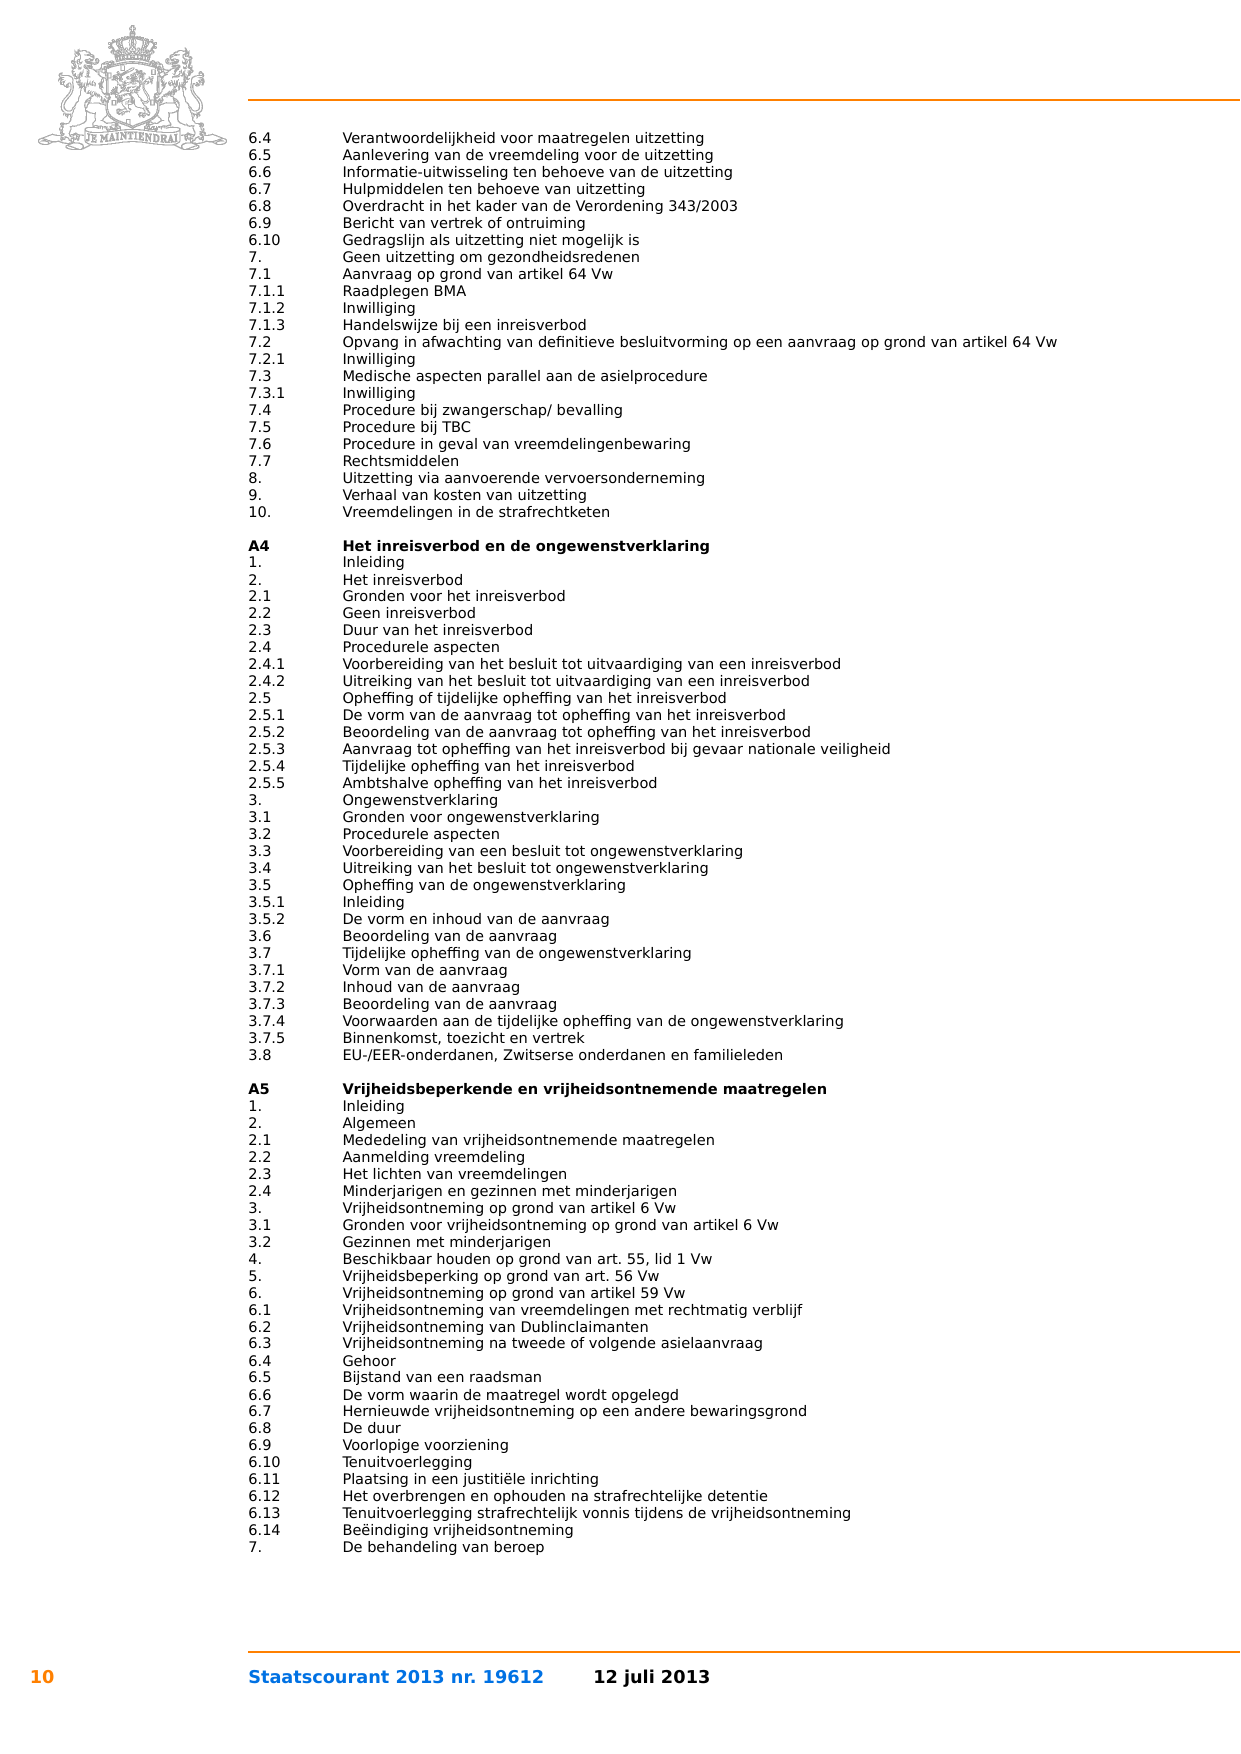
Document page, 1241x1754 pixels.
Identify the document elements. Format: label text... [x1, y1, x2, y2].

table_cell Vorm van de aanvraag [336, 962, 1163, 979]
table_cell EU-/EER-onderdanen, Zwitserse onderdanen en familieleden [336, 1047, 1163, 1064]
table_cell 6.4 [248, 1353, 336, 1369]
table_cell Inleiding [336, 894, 1163, 911]
table_cell 3.6 [248, 928, 336, 945]
table_cell A4 [248, 538, 336, 554]
table_cell 6.4 [248, 130, 336, 147]
table_cell 6.13 [248, 1505, 336, 1522]
table_cell 3.7.4 [248, 1013, 336, 1030]
table_cell 3.7.3 [248, 996, 336, 1013]
table_cell 5. [248, 1268, 336, 1284]
table_cell 6. [248, 1285, 336, 1301]
table_cell 1. [248, 1098, 336, 1115]
table_cell Gronden voor ongewenstverklaring [336, 809, 1163, 826]
table_cell 3.1 [248, 809, 336, 826]
table_cell 7.3.1 [248, 385, 336, 402]
table_cell Vrijheidsontneming op grond van artikel 6 Vw [336, 1200, 1163, 1217]
table_cell Inwilliging [336, 351, 1163, 368]
table_cell 2.5 [248, 690, 336, 707]
table_cell Binnenkomst, toezicht en vertrek [336, 1030, 1163, 1047]
table_cell Beoordeling van de aanvraag [336, 928, 1163, 945]
table_cell Procedurele aspecten [336, 639, 1163, 656]
table_cell 2.5.4 [248, 758, 336, 775]
table_cell 6.6 [248, 164, 336, 181]
table_cell Aanvraag op grond van artikel 64 Vw [336, 266, 1163, 283]
table_cell De vorm waarin de maatregel wordt opgelegd [336, 1386, 1163, 1403]
table_cell Minderjarigen en gezinnen met minderjarigen [336, 1183, 1163, 1199]
table_cell Vrijheidsontneming op grond van artikel 59 Vw [336, 1285, 1163, 1301]
table_cell Beëindiging vrijheidsontneming [336, 1522, 1163, 1539]
table_cell 8. [248, 470, 336, 486]
table_cell Geen uitzetting om gezondheidsredenen [336, 249, 1163, 266]
table_cell 2.5.5 [248, 775, 336, 792]
table_cell A5 [248, 1081, 336, 1098]
table_cell 4. [248, 1251, 336, 1267]
picture [38, 25, 227, 150]
table_cell Uitzetting via aanvoerende vervoersonderneming [336, 470, 1163, 486]
table_cell 6.2 [248, 1319, 336, 1335]
table_cell 6.5 [248, 147, 336, 164]
table_cell Vrijheidsontneming na tweede of volgende asielaanvraag [336, 1335, 1163, 1352]
table_cell 6.8 [248, 198, 336, 215]
table_cell 10. [248, 504, 336, 520]
table_cell Plaatsing in een justitiële inrichting [336, 1471, 1163, 1488]
table_cell Ambtshalve opheffing van het inreisverbod [336, 775, 1163, 792]
table_cell 2. [248, 1115, 336, 1132]
table_cell Uitreiking van het besluit tot ongewenstverklaring [336, 860, 1163, 877]
table_cell Vrijheidsbeperking op grond van art. 56 Vw [336, 1268, 1163, 1284]
table_cell Inwilliging [336, 385, 1163, 402]
table_cell 7.1.3 [248, 317, 336, 334]
table_cell 7.2.1 [248, 351, 336, 368]
table_cell Inleiding [336, 554, 1163, 571]
table_cell Opheffing of tijdelijke opheffing van het inreisverbod [336, 690, 1163, 707]
table_cell 3.8 [248, 1047, 336, 1064]
table_cell 7.3 [248, 368, 336, 384]
table_cell 6.9 [248, 215, 336, 232]
table_cell 9. [248, 486, 336, 503]
table_cell Voorbereiding van het besluit tot uitvaardiging van een inreisverbod [336, 656, 1163, 673]
table_cell 7.1 [248, 266, 336, 283]
table_cell Vrijheidsbeperkende en vrijheidsontnemende maatregelen [336, 1081, 1163, 1098]
table_cell 3.2 [248, 826, 336, 843]
table_cell 6.6 [248, 1386, 336, 1403]
table_cell 7. [248, 249, 336, 266]
table_cell Tenuitvoerlegging [336, 1454, 1163, 1471]
table_cell Opvang in afwachting van definitieve besluitvorming op een aanvraag op grond van artikel 64 Vw [336, 334, 1163, 351]
table_cell Gronden voor het inreisverbod [336, 588, 1163, 605]
table_cell Vrijheidsontneming van vreemdelingen met rechtmatig verblijf [336, 1301, 1163, 1318]
table_cell 2.3 [248, 622, 336, 639]
table_cell Procedure in geval van vreemdelingenbewaring [336, 436, 1163, 452]
table_cell Procedure bij TBC [336, 419, 1163, 436]
table_cell 2.2 [248, 1149, 336, 1166]
table_cell 2.4 [248, 639, 336, 656]
table_cell Voorbereiding van een besluit tot ongewenstverklaring [336, 843, 1163, 860]
table_cell 7.5 [248, 419, 336, 436]
table_cell Duur van het inreisverbod [336, 622, 1163, 639]
table_cell Procedure bij zwangerschap/ bevalling [336, 402, 1163, 418]
table_cell Rechtsmiddelen [336, 453, 1163, 469]
table_cell 3.1 [248, 1217, 336, 1233]
table_cell 3.3 [248, 843, 336, 860]
table_cell Gronden voor vrijheidsontneming op grond van artikel 6 Vw [336, 1217, 1163, 1233]
table_cell Ongewenstverklaring [336, 792, 1163, 809]
table_cell 3.7 [248, 945, 336, 962]
table_cell Beschikbaar houden op grond van art. 55, lid 1 Vw [336, 1251, 1163, 1267]
table_cell 3.5.1 [248, 894, 336, 911]
table_cell Voorlopige voorziening [336, 1437, 1163, 1454]
table_cell 6.5 [248, 1369, 336, 1386]
table_cell 3.7.1 [248, 962, 336, 979]
table_cell 3. [248, 792, 336, 809]
table_cell De behandeling van beroep [336, 1539, 1163, 1556]
table_cell 7.4 [248, 402, 336, 418]
table_cell 6.1 [248, 1301, 336, 1318]
table_cell 2.4.1 [248, 656, 336, 673]
table_cell 6.8 [248, 1420, 336, 1437]
table_cell Raadplegen BMA [336, 283, 1163, 300]
table_cell Procedurele aspecten [336, 826, 1163, 843]
table_cell 2.1 [248, 588, 336, 605]
table_cell Gezinnen met minderjarigen [336, 1234, 1163, 1251]
table_cell Algemeen [336, 1115, 1163, 1132]
table_cell Vrijheidsontneming van Dublinclaimanten [336, 1319, 1163, 1335]
table_cell 2.4.2 [248, 673, 336, 690]
table_cell 2.1 [248, 1132, 336, 1149]
table_cell 2. [248, 571, 336, 588]
table_cell 3.5.2 [248, 911, 336, 928]
table_cell Voorwaarden aan de tijdelijke opheffing van de ongewenstverklaring [336, 1013, 1163, 1030]
table_cell Bijstand van een raadsman [336, 1369, 1163, 1386]
table_cell 1. [248, 554, 336, 571]
table_cell Het inreisverbod en de ongewenstverklaring [336, 538, 1163, 554]
table_cell 6.14 [248, 1522, 336, 1539]
table_cell Medische aspecten parallel aan de asielprocedure [336, 368, 1163, 384]
table_cell Mededeling van vrijheidsontnemende maatregelen [336, 1132, 1163, 1149]
table_cell 3.7.5 [248, 1030, 336, 1047]
table_cell 2.3 [248, 1166, 336, 1183]
table_cell 7. [248, 1539, 336, 1556]
table_cell Aanmelding vreemdeling [336, 1149, 1163, 1166]
table_cell 6.10 [248, 1454, 336, 1471]
table_cell 2.4 [248, 1183, 336, 1199]
table_cell Verhaal van kosten van uitzetting [336, 486, 1163, 503]
table_cell Tijdelijke opheffing van het inreisverbod [336, 758, 1163, 775]
table_cell 6.3 [248, 1335, 336, 1352]
table_cell 3.5 [248, 877, 336, 894]
table_cell 7.1.2 [248, 300, 336, 317]
table_cell 6.9 [248, 1437, 336, 1454]
table_cell 6.11 [248, 1471, 336, 1488]
table_cell Geen inreisverbod [336, 605, 1163, 622]
table_cell Inwilliging [336, 300, 1163, 317]
table_cell [336, 1064, 1163, 1081]
table_cell De vorm en inhoud van de aanvraag [336, 911, 1163, 928]
table_cell Hulpmiddelen ten behoeve van uitzetting [336, 181, 1163, 198]
table_cell Hernieuwde vrijheidsontneming op een andere bewaringsgrond [336, 1403, 1163, 1420]
table_cell 7.7 [248, 453, 336, 469]
table_cell [248, 1064, 336, 1081]
table_cell Het lichten van vreemdelingen [336, 1166, 1163, 1183]
table_cell Inleiding [336, 1098, 1163, 1115]
table_cell Overdracht in het kader van de Verordening 343/2003 [336, 198, 1163, 215]
table_cell Gedragslijn als uitzetting niet mogelijk is [336, 232, 1163, 249]
table_cell 6.7 [248, 181, 336, 198]
table_cell Verantwoordelijkheid voor maatregelen uitzetting [336, 130, 1163, 147]
table_cell 2.2 [248, 605, 336, 622]
table_cell 7.1.1 [248, 283, 336, 300]
table_cell 3.2 [248, 1234, 336, 1251]
table_cell Uitreiking van het besluit tot uitvaardiging van een inreisverbod [336, 673, 1163, 690]
table_cell [336, 520, 1163, 537]
table_cell 6.10 [248, 232, 336, 249]
table_cell Aanvraag tot opheffing van het inreisverbod bij gevaar nationale veiligheid [336, 741, 1163, 758]
table_cell 7.2 [248, 334, 336, 351]
table_cell Het inreisverbod [336, 571, 1163, 588]
table_cell Beoordeling van de aanvraag [336, 996, 1163, 1013]
table_cell Handelswijze bij een inreisverbod [336, 317, 1163, 334]
table_cell 3.4 [248, 860, 336, 877]
table_cell De duur [336, 1420, 1163, 1437]
table_cell 6.7 [248, 1403, 336, 1420]
table_cell 7.6 [248, 436, 336, 452]
table_cell Vreemdelingen in de strafrechtketen [336, 504, 1163, 520]
table_cell [248, 520, 336, 537]
table_cell Bericht van vertrek of ontruiming [336, 215, 1163, 232]
table_cell Inhoud van de aanvraag [336, 979, 1163, 996]
table_cell Opheffing van de ongewenstverklaring [336, 877, 1163, 894]
table_cell 6.12 [248, 1488, 336, 1505]
table_cell Tijdelijke opheffing van de ongewenstverklaring [336, 945, 1163, 962]
table_cell De vorm van de aanvraag tot opheffing van het inreisverbod [336, 707, 1163, 724]
table_cell 2.5.3 [248, 741, 336, 758]
table_cell 3. [248, 1200, 336, 1217]
table_cell 3.7.2 [248, 979, 336, 996]
table_cell Informatie-uitwisseling ten behoeve van de uitzetting [336, 164, 1163, 181]
table_cell 2.5.1 [248, 707, 336, 724]
table_cell Het overbrengen en ophouden na strafrechtelijke detentie [336, 1488, 1163, 1505]
table_cell 2.5.2 [248, 724, 336, 741]
table_cell Tenuitvoerlegging strafrechtelijk vonnis tijdens de vrijheidsontneming [336, 1505, 1163, 1522]
table_cell Gehoor [336, 1353, 1163, 1369]
table_cell Beoordeling van de aanvraag tot opheffing van het inreisverbod [336, 724, 1163, 741]
table_cell Aanlevering van de vreemdeling voor de uitzetting [336, 147, 1163, 164]
